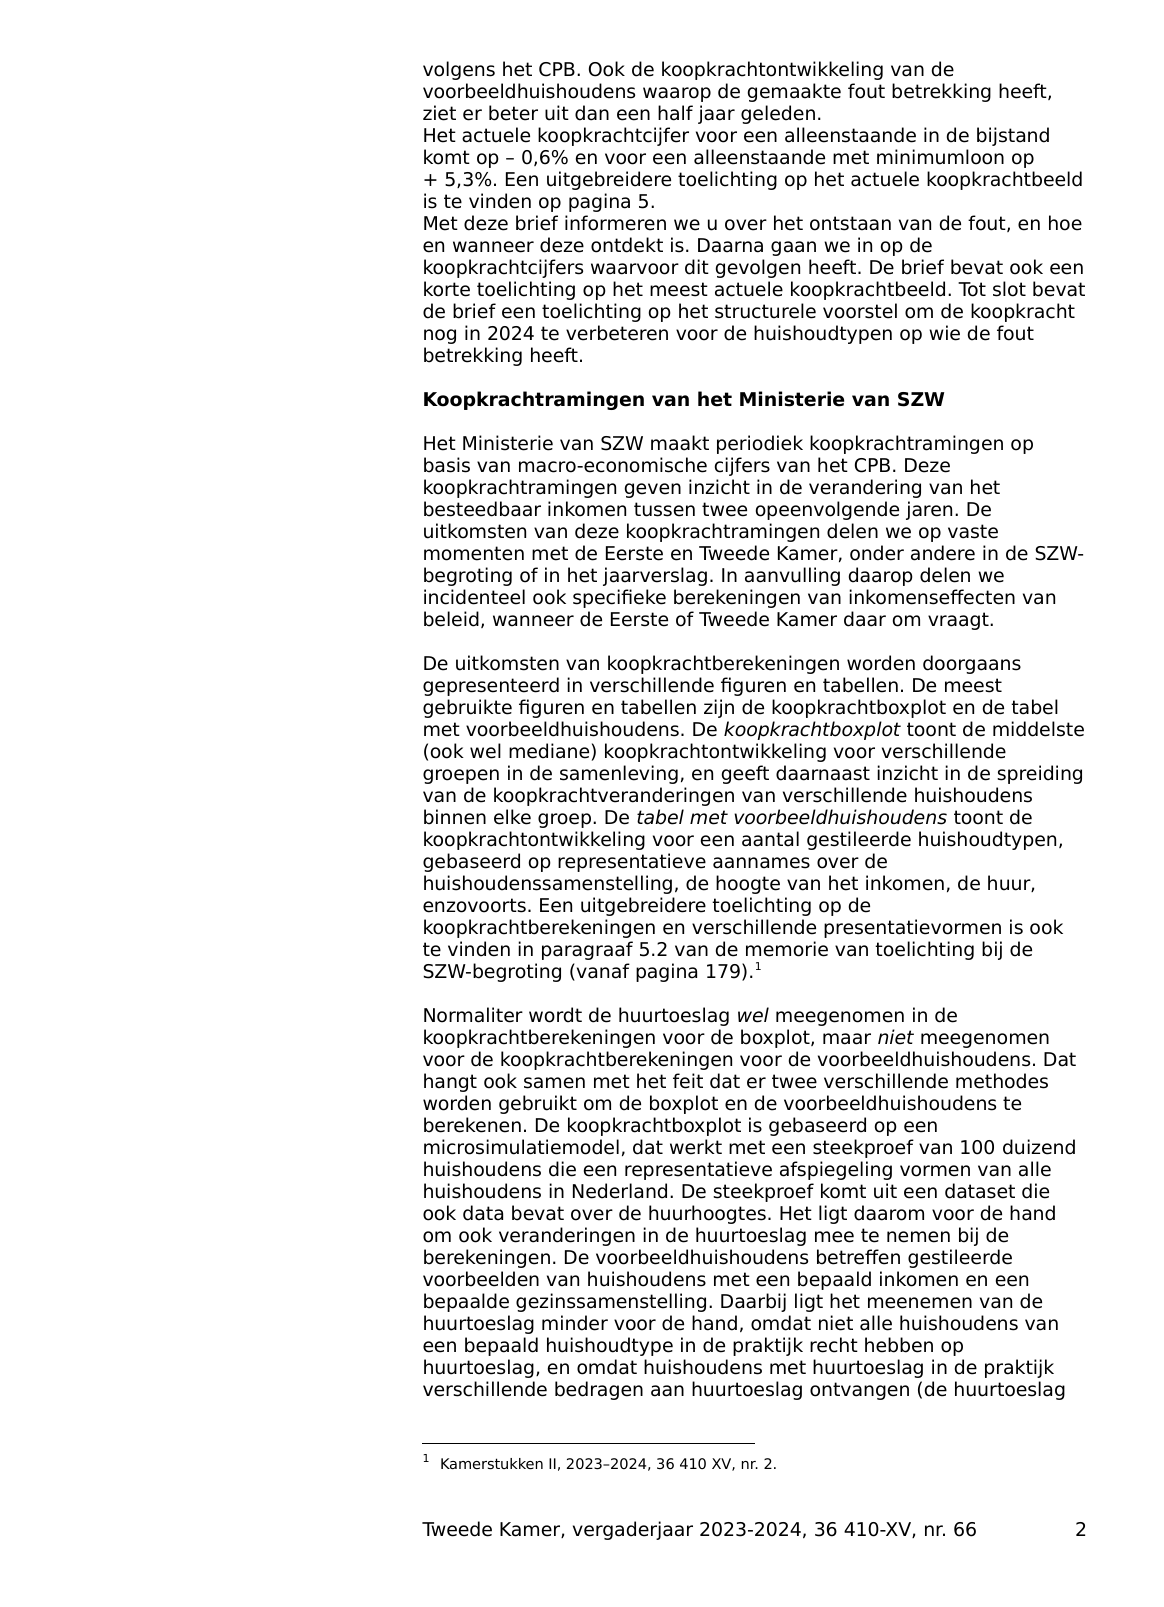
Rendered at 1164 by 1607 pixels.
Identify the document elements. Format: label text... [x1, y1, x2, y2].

text Met deze brief informeren we u over het ontstaan van de fout, en hoe en wanneer deze ontdekt is. Daarna gaan we in op de koopkrachtcijfers waarvoor dit gevolgen heeft. De brief bevat ook een korte toelichting op het meest actuele koopkrachtbeeld. Tot slot bevat de brief een toelichting op het structurele voorstel om de koopkracht nog in 2024 te verbeteren voor de huishoudtypen op wie de fout betrekking heeft. [422, 213, 1087, 367]
text De uitkomsten van koopkrachtberekeningen worden doorgaans gepresenteerd in verschillende figuren en tabellen. De meest gebruikte figuren en tabellen zijn de koopkrachtboxplot en de tabel met voorbeeldhuishoudens. De koopkrachtboxplot toont de middelste (ook wel mediane) koopkrachtontwikkeling voor verschillende groepen in de samenleving, en geeft daarnaast inzicht in de spreiding van de koopkrachtveranderingen van verschillende huishoudens binnen elke groep. De tabel met voorbeeldhuishoudens toont de koopkrachtontwikkeling voor een aantal gestileerde huishoudtypen, gebaseerd op representatieve aannames over de huishoudenssamenstelling, de hoogte van het inkomen, de huur, enzovoorts. Een uitgebreidere toelichting op de koopkrachtberekeningen en verschillende presentatievormen is ook te vinden in paragraaf 5.2 van de memorie van toelichting bij de SZW-begroting (vanaf pagina 179). [422, 653, 1087, 983]
text Het Ministerie van SZW maakt periodiek koopkrachtramingen op basis van macro-economische cijfers van het CPB. Deze koopkrachtramingen geven inzicht in de verandering van het besteedbaar inkomen tussen twee opeenvolgende jaren. De uitkomsten van deze koopkrachtramingen delen we op vaste momenten met de Eerste en Tweede Kamer, onder andere in de SZW-begroting of in het jaarverslag. In aanvulling daarop delen we incidenteel ook specifieke berekeningen van inkomenseffecten van beleid, wanneer de Eerste of Tweede Kamer daar om vraagt. [422, 433, 1087, 631]
text volgens het CPB. Ook de koopkrachtontwikkeling van de voorbeeldhuishoudens waarop de gemaakte fout betrekking heeft, ziet er beter uit dan een half jaar geleden. [422, 59, 1087, 125]
text Het actuele koopkrachtcijfer voor een alleenstaande in de bijstand komt op – 0,6% en voor een alleenstaande met minimumloon op + 5,3%. Een uitgebreidere toelichting op het actuele koopkrachtbeeld is te vinden op pagina 5. [422, 125, 1087, 213]
subtitle Koopkrachtramingen van het Ministerie van SZW [422, 389, 1087, 411]
text Kamerstukken II, 2023–2024, 36 410 XV, nr. 2. [422, 1452, 1087, 1474]
text Normaliter wordt de huurtoeslag wel meegenomen in de koopkrachtberekeningen voor de boxplot, maar niet meegenomen voor de koopkrachtberekeningen voor de voorbeeldhuishoudens. Dat hangt ook samen met het feit dat er twee verschillende methodes worden gebruikt om de boxplot en de voorbeeldhuishoudens te berekenen. De koopkrachtboxplot is gebaseerd op een microsimulatiemodel, dat werkt met een steekproef van 100 duizend huishoudens die een representatieve afspiegeling vormen van alle huishoudens in Nederland. De steekproef komt uit een dataset die ook data bevat over de huurhoogtes. Het ligt daarom voor de hand om ook veranderingen in de huurtoeslag mee te nemen bij de berekeningen. De voorbeeldhuishoudens betreffen gestileerde voorbeelden van huishoudens met een bepaald inkomen en een bepaalde gezinssamenstelling. Daarbij ligt het meenemen van de huurtoeslag minder voor de hand, omdat niet alle huishoudens van een bepaald huishoudtype in de praktijk recht hebben op huurtoeslag, en omdat huishoudens met huurtoeslag in de praktijk verschillende bedragen aan huurtoeslag ontvangen (de huurtoeslag [422, 1005, 1087, 1401]
